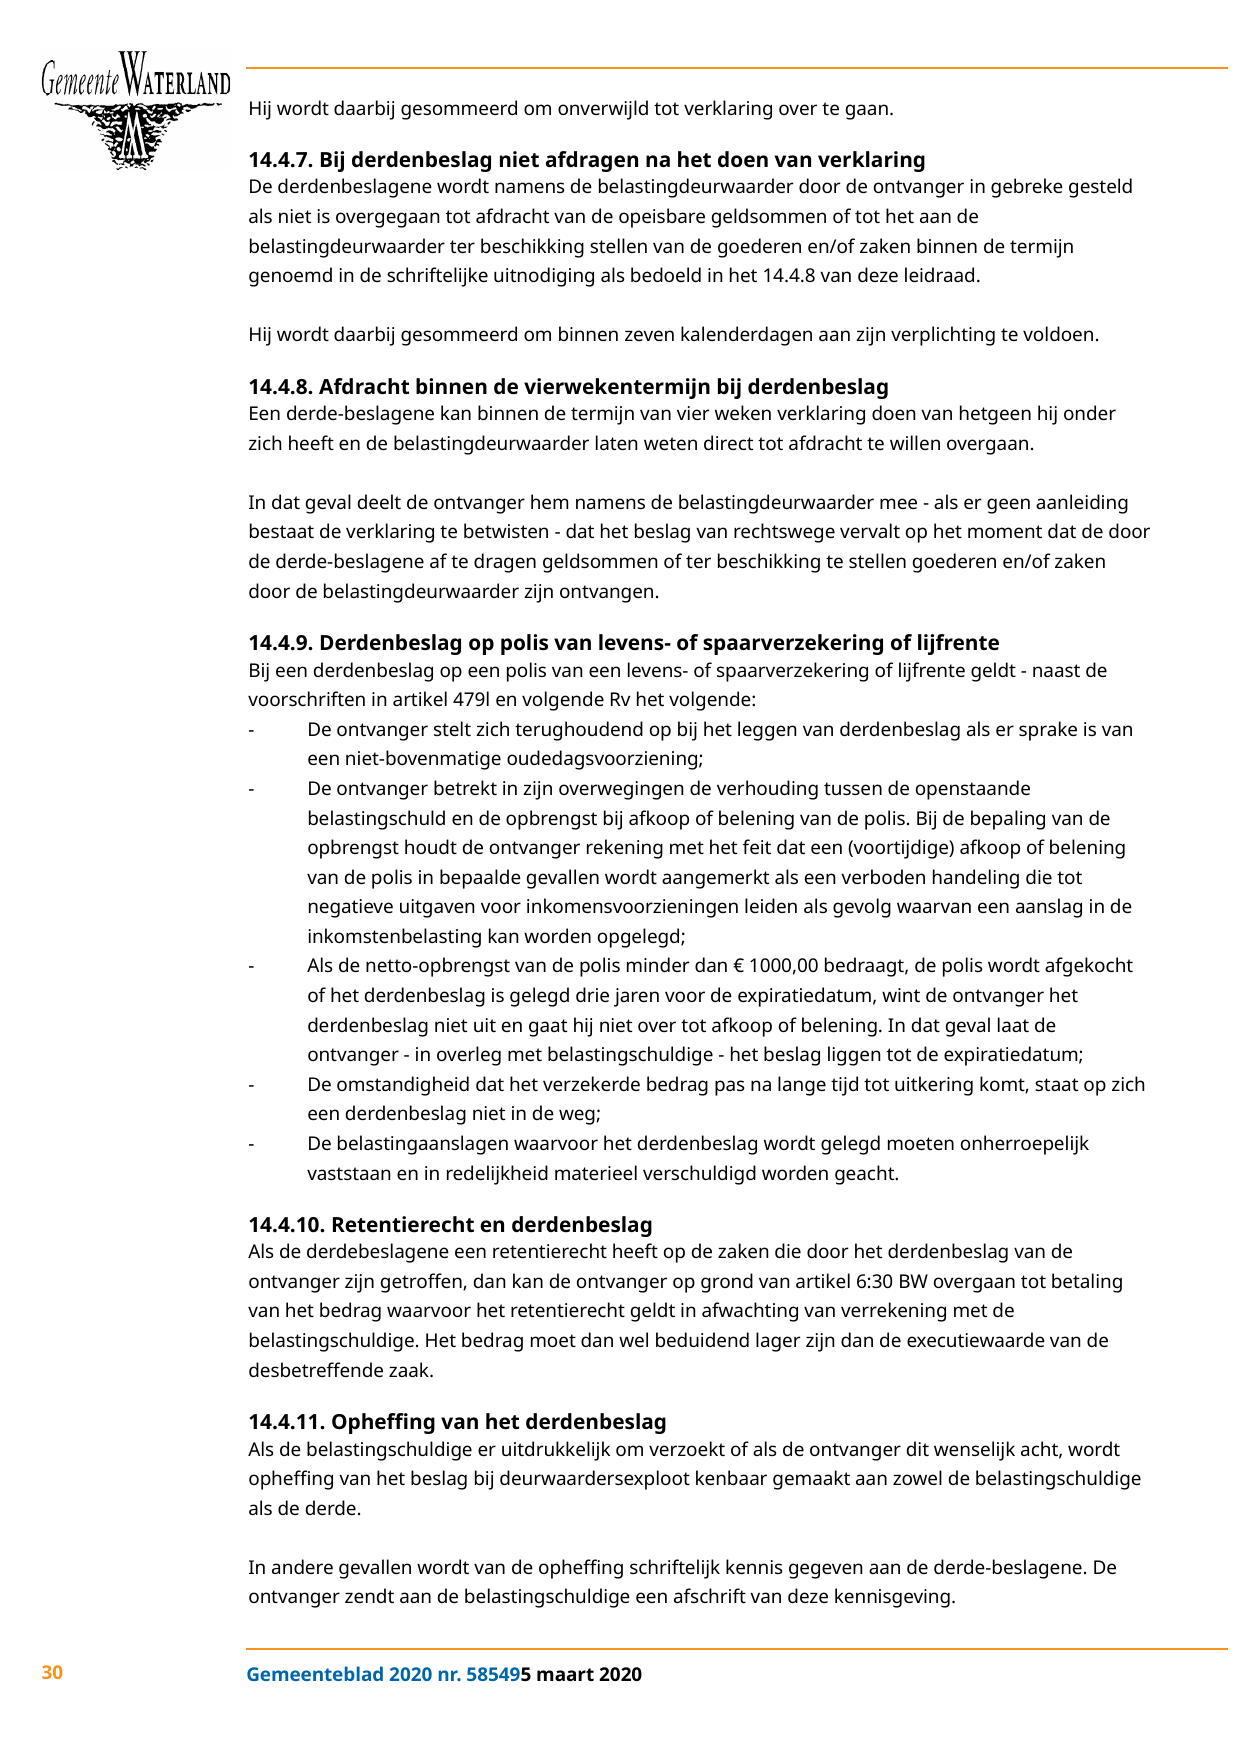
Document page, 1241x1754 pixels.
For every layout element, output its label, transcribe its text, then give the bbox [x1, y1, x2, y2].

text 14.4.11. Opheffing van het derdenbeslag [248, 1407, 1152, 1436]
list De omstandigheid dat het verzekerde bedrag pas na lange tijd tot uitkering komt, staat op zich een derdenbeslag niet in de weg; [248, 1071, 1152, 1126]
text Hij wordt daarbij gesommeerd om onverwijld tot verklaring over te gaan. [248, 95, 1152, 121]
text In dat geval deelt de ontvanger hem namens de belastingdeurwaarder mee - als er geen aanleiding bestaat de verklaring te betwisten - dat het beslag van rechtswege vervalt op het moment dat de door de derde-beslagene af te dragen geldsommen of ter beschikking te stellen goederen en/of zaken door de belastingdeurwaarder zijn ontvangen. [248, 489, 1152, 604]
text Als de belastingschuldige er uitdrukkelijk om verzoekt of als de ontvanger dit wenselijk acht, wordt opheffing van het beslag bij deurwaardersexploot kenbaar gemaakt aan zowel de belastingschuldige als de derde. [248, 1436, 1152, 1521]
list De belastingaanslagen waarvoor het derdenbeslag wordt gelegd moeten onherroepelijk vaststaan en in redelijkheid materieel verschuldigd worden geacht. [248, 1130, 1152, 1185]
picture [41, 47, 231, 172]
text 14.4.9. Derdenbeslag op polis van levens- of spaarverzekering of lijfrente [248, 628, 1152, 657]
text Hij wordt daarbij gesommeerd om binnen zeven kalenderdagen aan zijn verplichting te voldoen. [248, 322, 1152, 347]
text In andere gevallen wordt van de opheffing schriftelijk kennis gegeven aan de derde-beslagene. De ontvanger zendt aan de belastingschuldige een afschrift van deze kennisgeving. [248, 1554, 1152, 1609]
text Een derde-beslagene kan binnen de termijn van vier weken verklaring doen van hetgeen hij onder zich heeft en de belastingdeurwaarder laten weten direct tot afdracht te willen overgaan. [248, 400, 1152, 456]
text Als de derdebeslagene een retentierecht heeft op de zaken die door het derdenbeslag van de ontvanger zijn getroffen, dan kan de ontvanger op grond van artikel 6:30 BW overgaan tot betaling van het bedrag waarvoor het retentierecht geldt in afwachting van verrekening met de belastingschuldige. Het bedrag moet dan wel beduidend lager zijn dan de executiewaarde van de desbetreffende zaak. [248, 1238, 1152, 1383]
list De ontvanger betrekt in zijn overwegingen de verhouding tussen de openstaande belastingschuld en de opbrengst bij afkoop of belening van de polis. Bij de bepaling van de opbrengst houdt de ontvanger rekening met het feit dat een (voortijdige) afkoop of belening van de polis in bepaalde gevallen wordt aangemerkt als een verboden handeling die tot negatieve uitgaven voor inkomensvoorzieningen leiden als gevolg waarvan een aanslag in de inkomstenbelasting kan worden opgelegd; [248, 775, 1152, 949]
text De derdenbeslagene wordt namens de belastingdeurwaarder door de ontvanger in gebreke gesteld als niet is overgegaan tot afdracht van de opeisbare geldsommen of tot het aan de belastingdeurwaarder ter beschikking stellen van de goederen en/of zaken binnen de termijn genoemd in de schriftelijke uitnodiging als bedoeld in het 14.4.8 van deze leidraad. [248, 174, 1152, 288]
list De ontvanger stelt zich terughoudend op bij het leggen van derdenbeslag als er sprake is van een niet-bovenmatige oudedagsvoorziening; [248, 716, 1152, 771]
text 14.4.8. Afdracht binnen de vierwekentermijn bij derdenbeslag [248, 372, 1152, 400]
text 14.4.7. Bij derdenbeslag niet afdragen na het doen van verklaring [248, 145, 1152, 174]
list Als de netto-opbrengst van de polis minder dan € 1000,00 bedraagt, de polis wordt afgekocht of het derdenbeslag is gelegd drie jaren voor de expiratiedatum, wint de ontvanger het derdenbeslag niet uit en gaat hij niet over tot afkoop of belening. In dat geval laat de ontvanger - in overleg met belastingschuldige - het beslag liggen tot de expiratiedatum; [248, 953, 1152, 1067]
text 14.4.10. Retentierecht en derdenbeslag [248, 1210, 1152, 1238]
text Bij een derdenbeslag op een polis van een levens- of spaarverzekering of lijfrente geldt - naast de voorschriften in artikel 479l en volgende Rv het volgende: [248, 657, 1152, 712]
